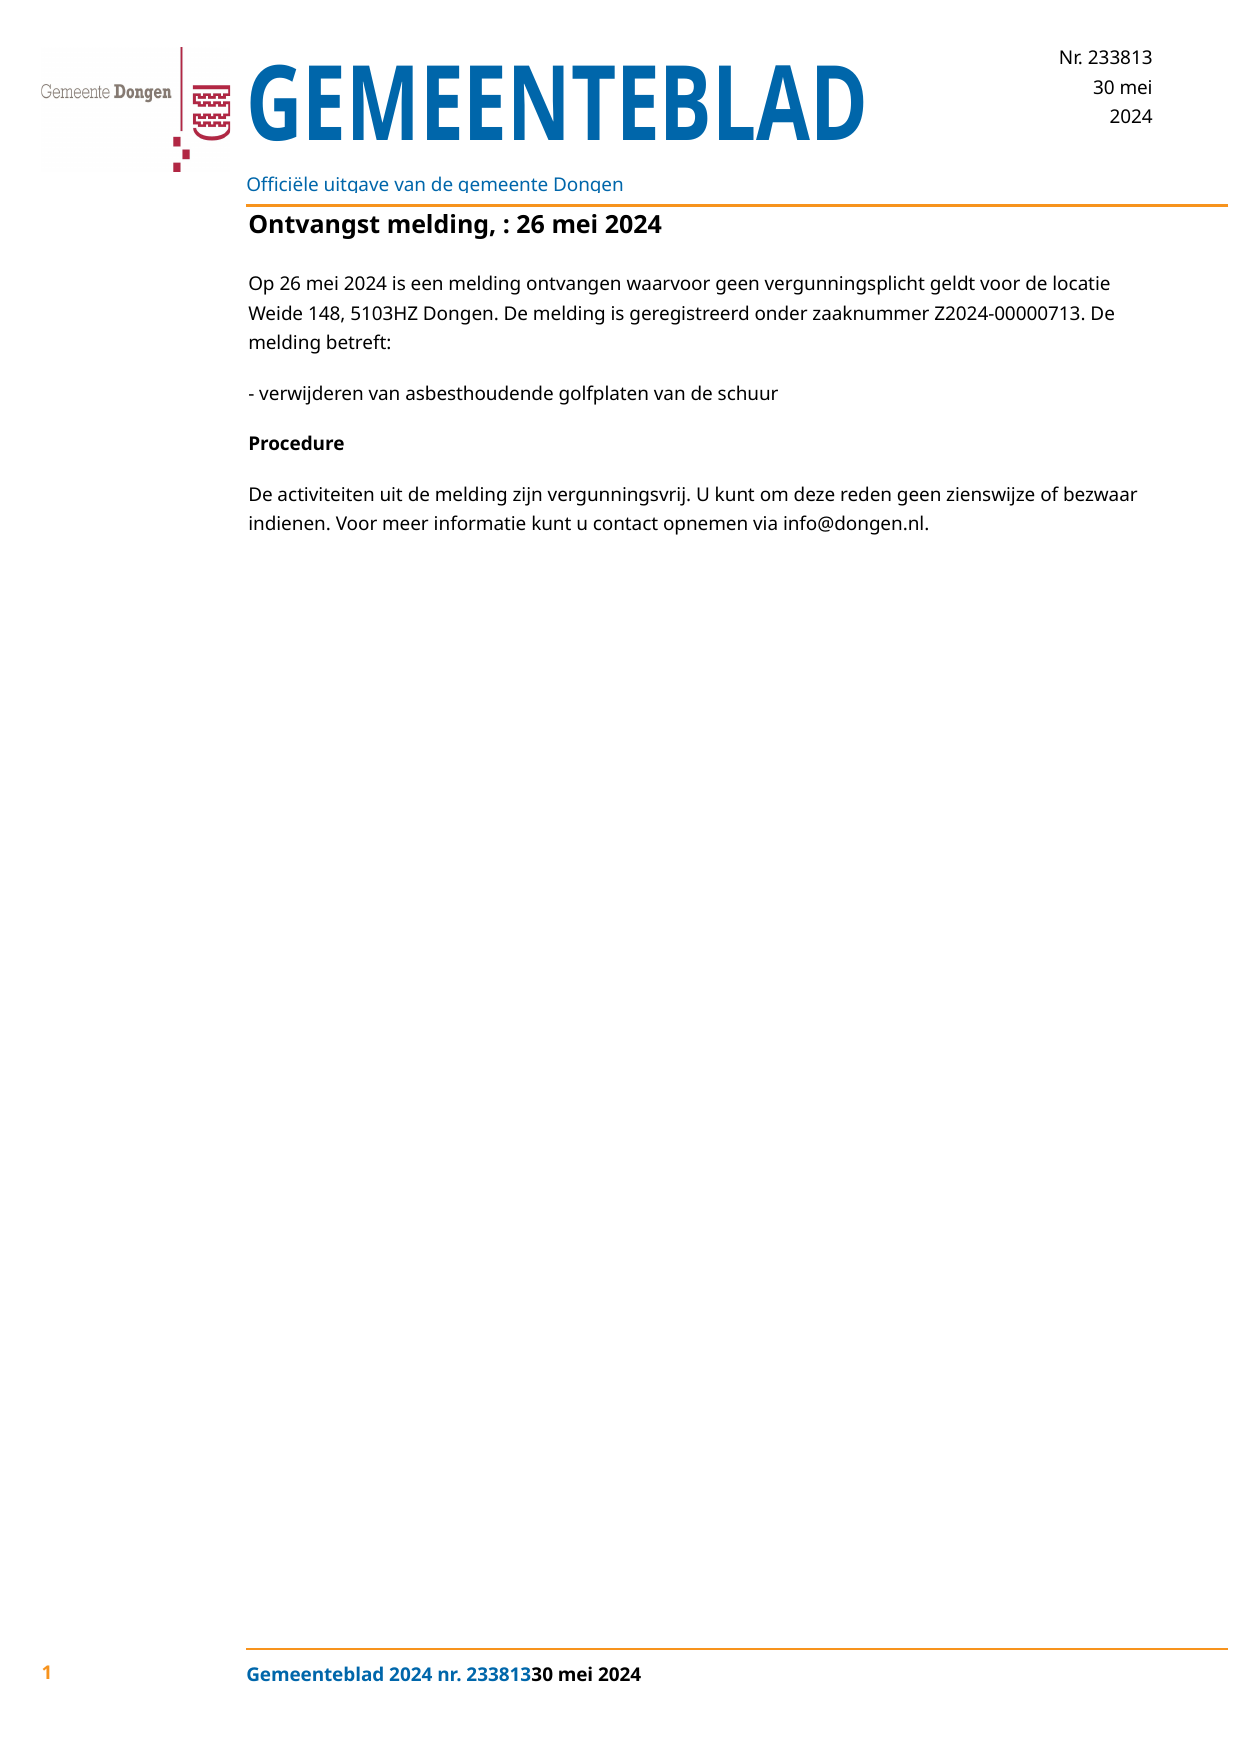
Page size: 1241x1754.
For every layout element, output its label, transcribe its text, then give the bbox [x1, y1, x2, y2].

text - verwijderen van asbesthoudende golfplaten van de schuur [248, 380, 1152, 406]
text De activiteiten uit de melding zijn vergunningsvrij. U kunt om deze reden geen zienswijze of bezwaar indienen. Voor meer informatie kunt u contact opnemen via info@dongen.nl. [248, 481, 1152, 536]
picture [41, 47, 231, 172]
text Ontvangst melding, : 26 mei 2024 [248, 207, 1152, 241]
text Procedure [248, 430, 1152, 456]
text Op 26 mei 2024 is een melding ontvangen waarvoor geen vergunningsplicht geldt voor de locatie Weide 148, 5103HZ Dongen. De melding is geregistreerd onder zaaknummer Z2024-00000713. De melding betreft: [248, 270, 1152, 355]
